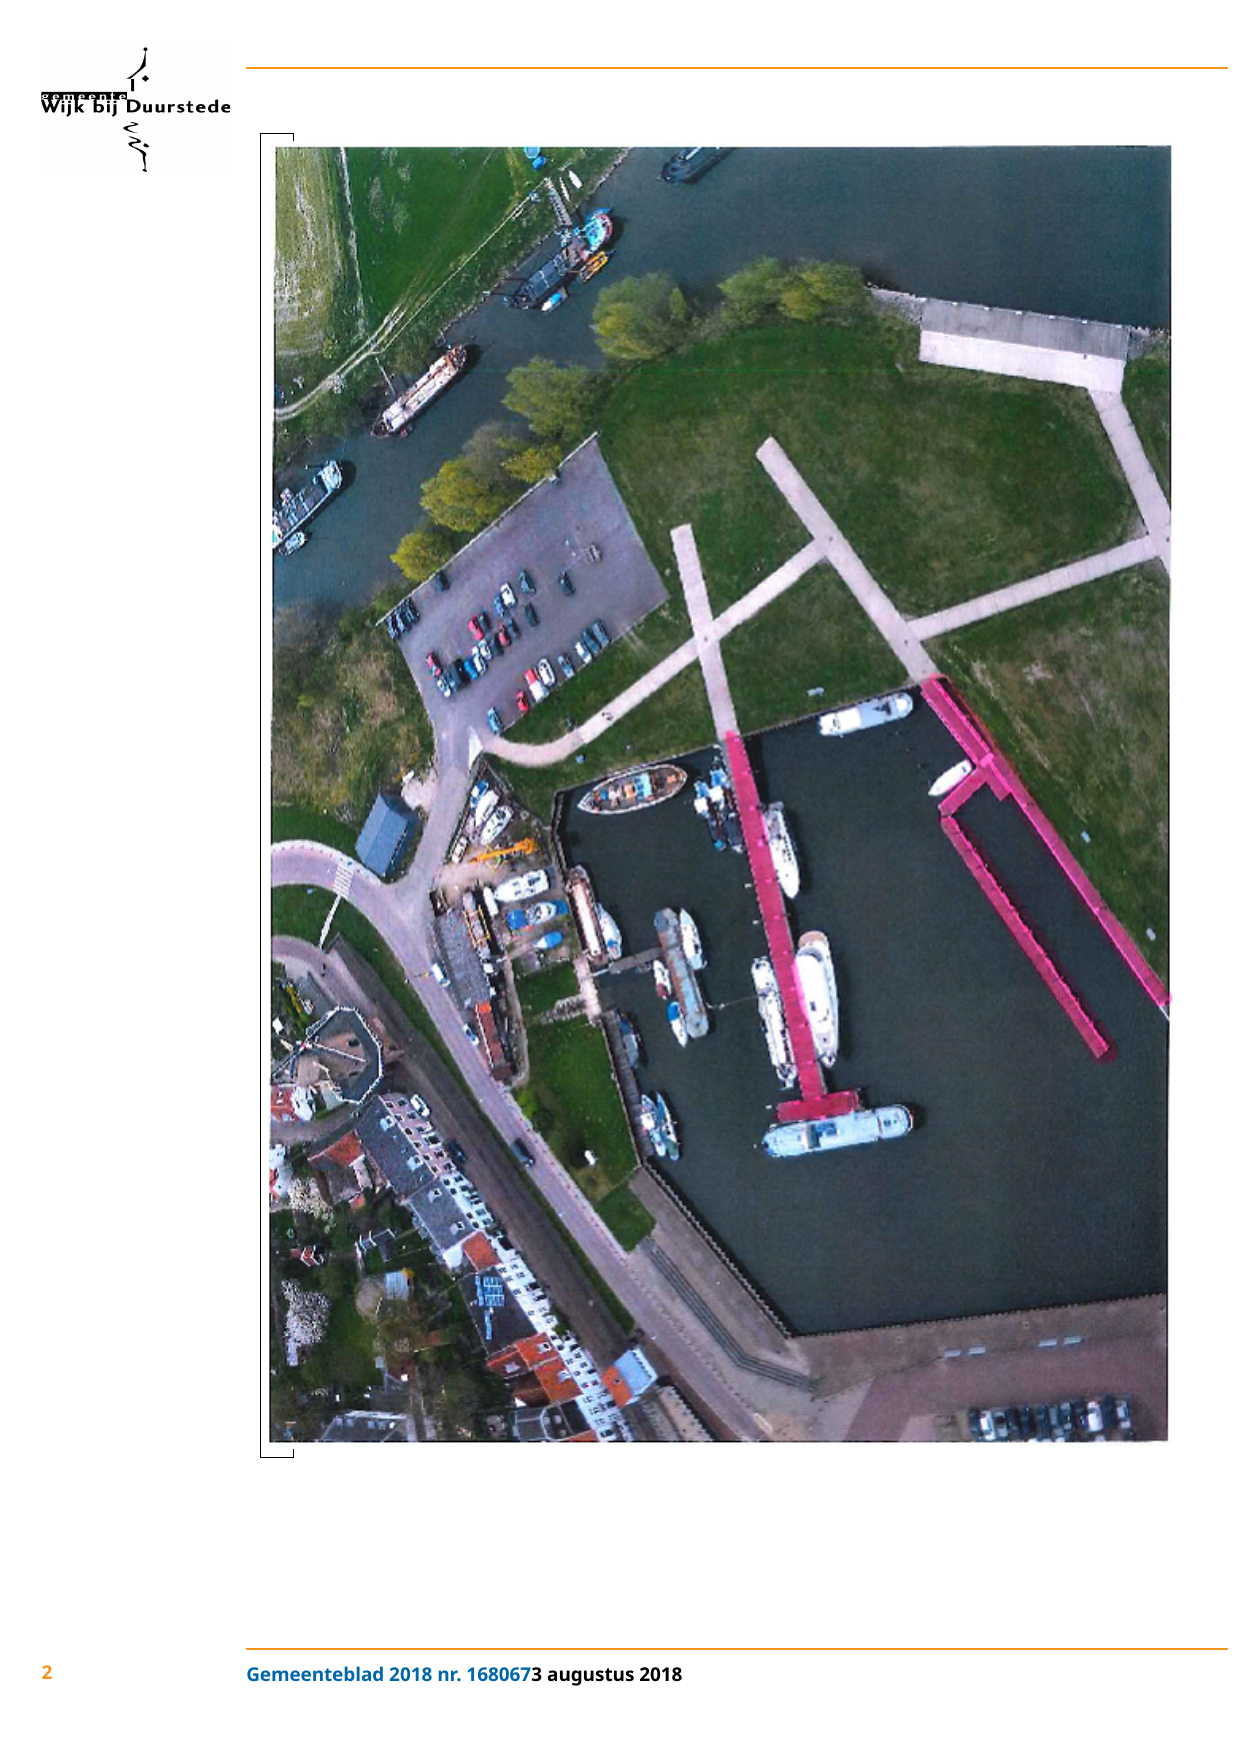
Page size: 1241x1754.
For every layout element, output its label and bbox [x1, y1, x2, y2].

picture [268, 141, 1173, 1449]
picture [41, 47, 231, 172]
